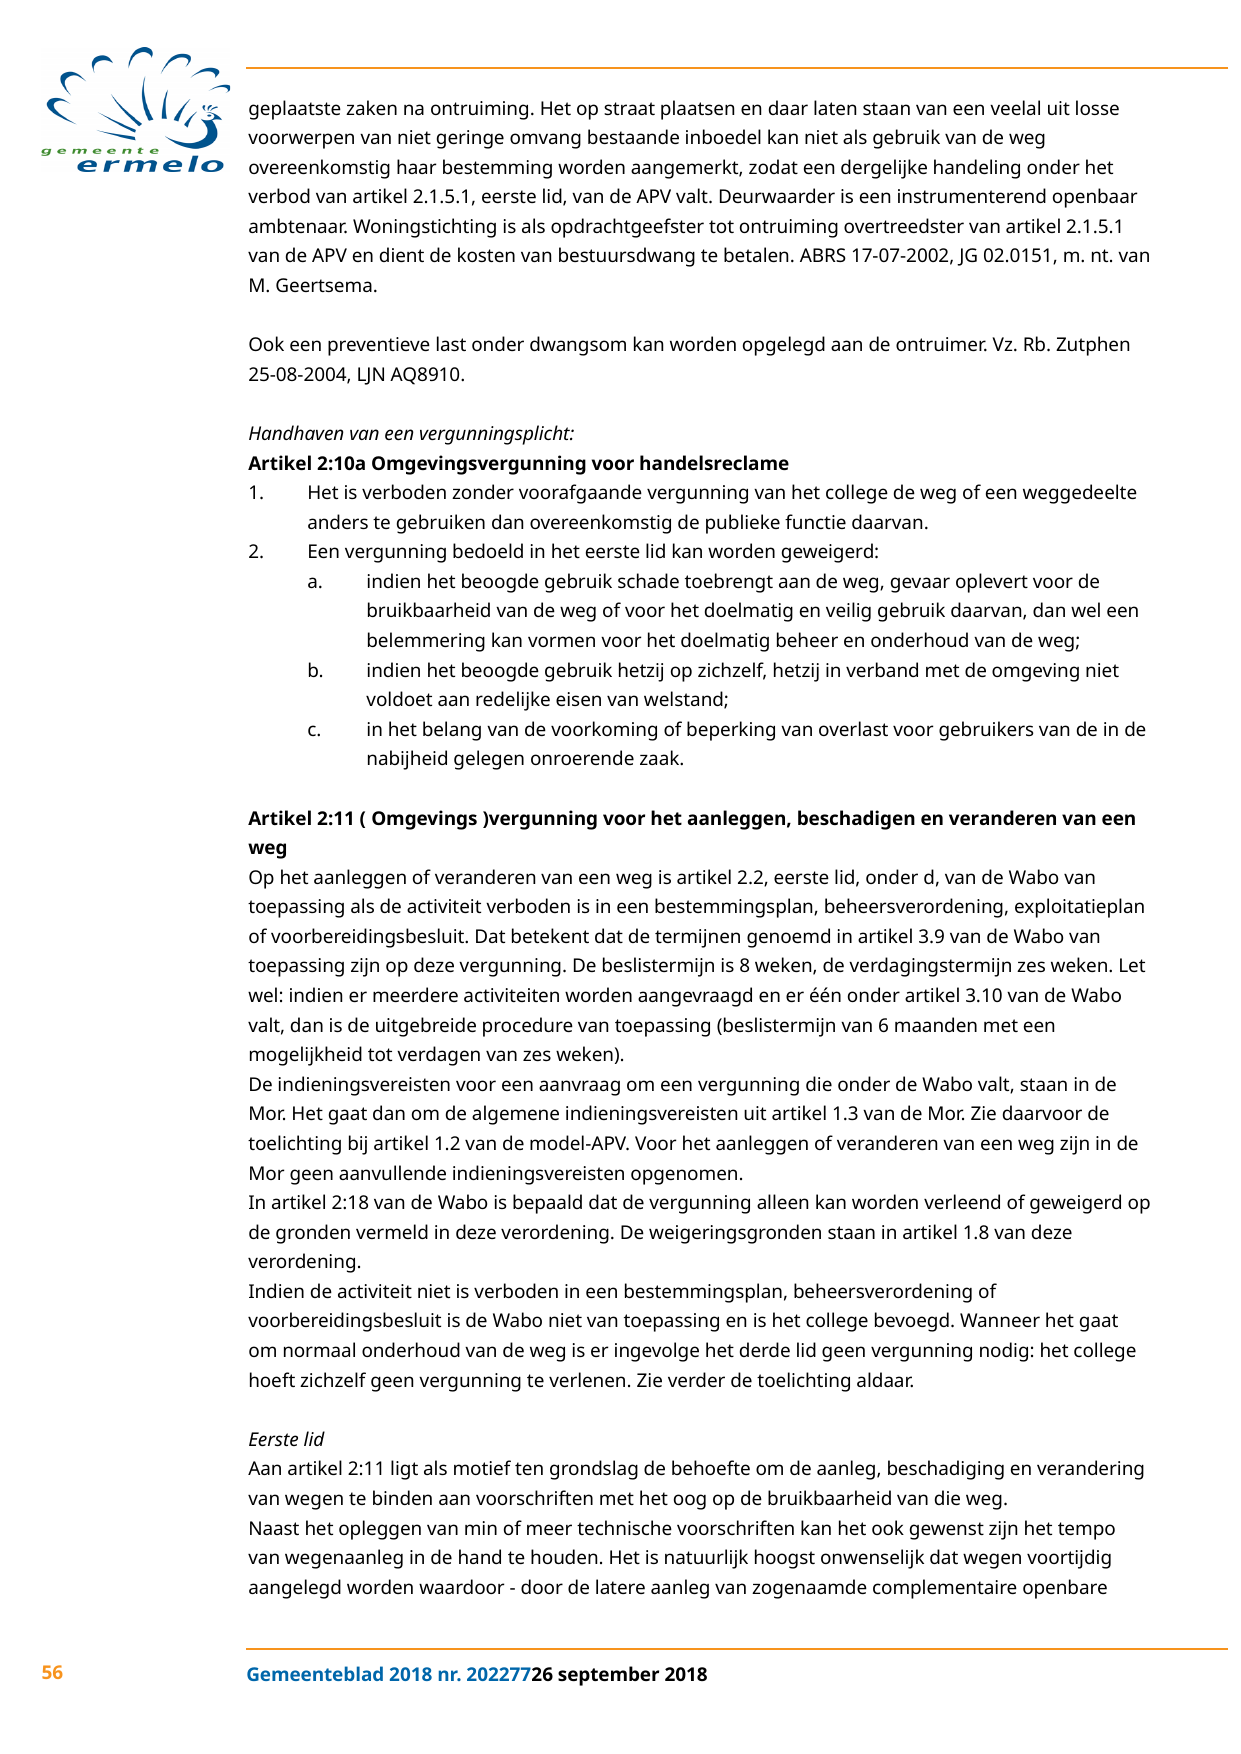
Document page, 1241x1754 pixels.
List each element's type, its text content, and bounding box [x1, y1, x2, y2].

text Indien de activiteit niet is verboden in een bestemmingsplan, beheersverordening of voorbereidingsbesluit is de Wabo niet van toepassing en is het college bevoegd. Wanneer het gaat om normaal onderhoud van de weg is er ingevolge het derde lid geen vergunning nodig: het college hoeft zichzelf geen vergunning te verlenen. Zie verder de toelichting aldaar. [248, 1278, 1152, 1393]
text geplaatste zaken na ontruiming. Het op straat plaatsen en daar laten staan van een veelal uit losse voorwerpen van niet geringe omvang bestaande inboedel kan niet als gebruik van de weg overeenkomstig haar bestemming worden aangemerkt, zodat een dergelijke handeling onder het verbod van artikel 2.1.5.1, eerste lid, van de APV valt. Deurwaarder is een instrumenterend openbaar ambtenaar. Woningstichting is als opdrachtgeefster tot ontruiming overtreedster van artikel 2.1.5.1 van de APV en dient de kosten van bestuursdwang te betalen. ABRS 17-07-2002, JG 02.0151, m. nt. van M. Geertsema. [248, 95, 1152, 298]
text Artikel 2:10a Omgevingsvergunning voor handelsreclame [248, 450, 1152, 476]
text Naast het opleggen van min of meer technische voorschriften kan het ook gewenst zijn het tempo van wegenaanleg in de hand te houden. Het is natuurlijk hoogst onwenselijk dat wegen voortijdig aangelegd worden waardoor - door de latere aanleg van zogenaamde complementaire openbare [248, 1515, 1152, 1600]
text Handhaven van een vergunningsplicht: [248, 420, 1152, 446]
list indien het beoogde gebruik schade toebrengt aan de weg, gevaar oplevert voor de bruikbaarheid van de weg of voor het doelmatig en veilig gebruik daarvan, dan wel een belemmering kan vormen voor het doelmatig beheer en onderhoud van de weg; [307, 568, 1152, 653]
text De indieningsvereisten voor een aanvraag om een vergunning die onder de Wabo valt, staan in de Mor. Het gaat dan om de algemene indieningsvereisten uit artikel 1.3 van de Mor. Zie daarvoor de toelichting bij artikel 1.2 van de model-APV. Voor het aanleggen of veranderen van een weg zijn in de Mor geen aanvullende indieningsvereisten opgenomen. [248, 1071, 1152, 1186]
text Aan artikel 2:11 ligt als motief ten grondslag de behoefte om de aanleg, beschadiging en verandering van wegen te binden aan voorschriften met het oog op de bruikbaarheid van die weg. [248, 1456, 1152, 1511]
picture [41, 47, 231, 172]
list Het is verboden zonder voorafgaande vergunning van het college de weg of een weggedeelte anders te gebruiken dan overeenkomstig de publieke functie daarvan. [248, 479, 1152, 535]
text Artikel 2:11 ( Omgevings )vergunning voor het aanleggen, beschadigen en veranderen van een weg [248, 805, 1152, 860]
text Eerste lid [248, 1426, 1152, 1452]
list indien het beoogde gebruik hetzij op zichzelf, hetzij in verband met de omgeving niet voldoet aan redelijke eisen van welstand; [307, 657, 1152, 712]
text In artikel 2:18 van de Wabo is bepaald dat de vergunning alleen kan worden verleend of geweigerd op de gronden vermeld in deze verordening. De weigeringsgronden staan in artikel 1.8 van deze verordening. [248, 1189, 1152, 1274]
list in het belang van de voorkoming of beperking van overlast voor gebruikers van de in de nabijheid gelegen onroerende zaak. [307, 716, 1152, 771]
list Een vergunning bedoeld in het eerste lid kan worden geweigerd: [248, 538, 1152, 564]
text Op het aanleggen of veranderen van een weg is artikel 2.2, eerste lid, onder d, van de Wabo van toepassing als de activiteit verboden is in een bestemmingsplan, beheersverordening, exploitatieplan of voorbereidingsbesluit. Dat betekent dat de termijnen genoemd in artikel 3.9 van de Wabo van toepassing zijn op deze vergunning. De beslistermijn is 8 weken, de verdagingstermijn zes weken. Let wel: indien er meerdere activiteiten worden aangevraagd en er één onder artikel 3.10 van de Wabo valt, dan is de uitgebreide procedure van toepassing (beslistermijn van 6 maanden met een mogelijkheid tot verdagen van zes weken). [248, 864, 1152, 1067]
text Ook een preventieve last onder dwangsom kan worden opgelegd aan de ontruimer. Vz. Rb. Zutphen 25-08-2004, LJN AQ8910. [248, 331, 1152, 387]
